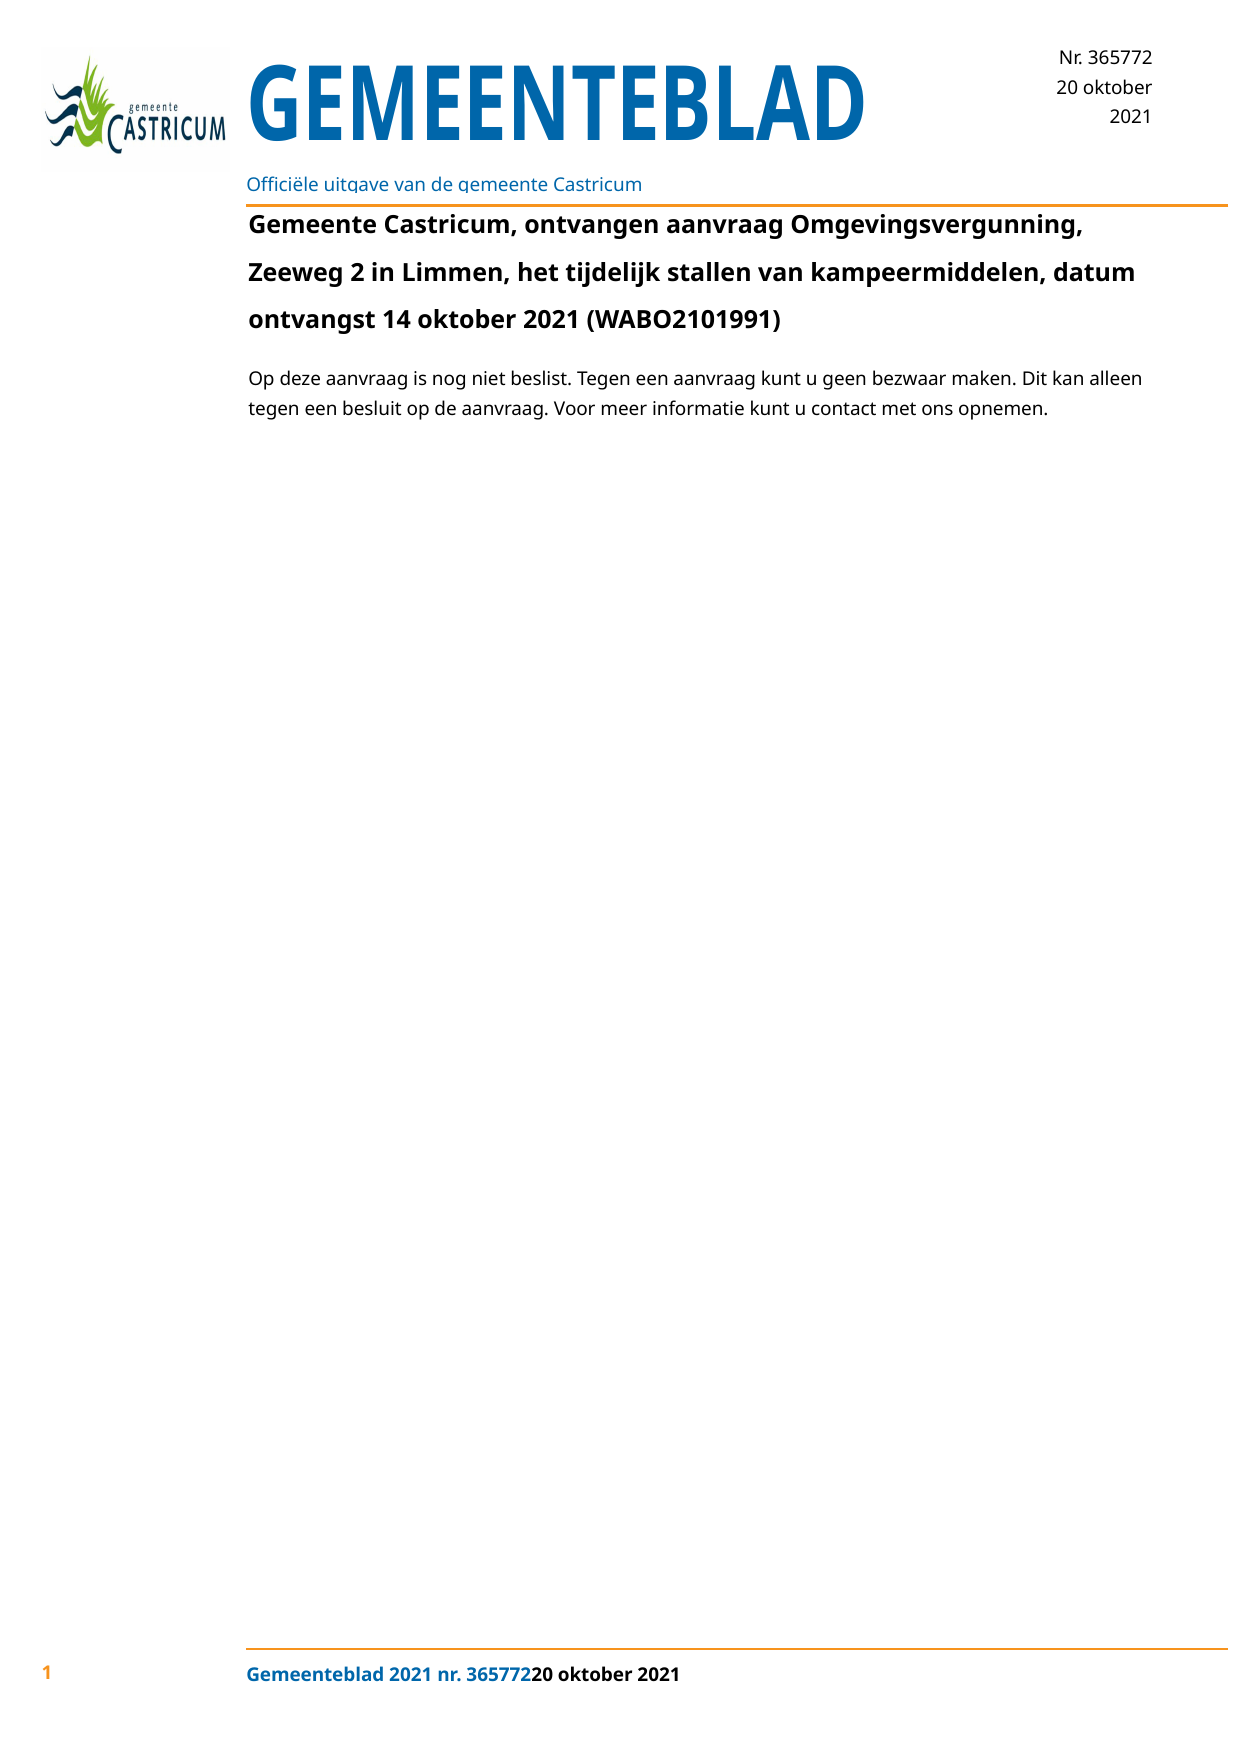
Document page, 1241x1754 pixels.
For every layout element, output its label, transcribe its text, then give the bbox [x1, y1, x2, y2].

text Gemeente Castricum, ontvangen aanvraag Omgevingsvergunning, Zeeweg 2 in Limmen, het tijdelijk stallen van kampeermiddelen, datum ontvangst 14 oktober 2021 (WABO2101991) [248, 207, 1152, 336]
text Op deze aanvraag is nog niet beslist. Tegen een aanvraag kunt u geen bezwaar maken. Dit kan alleen tegen een besluit op de aanvraag. Voor meer informatie kunt u contact met ons opnemen. [248, 366, 1152, 421]
picture [41, 47, 231, 172]
